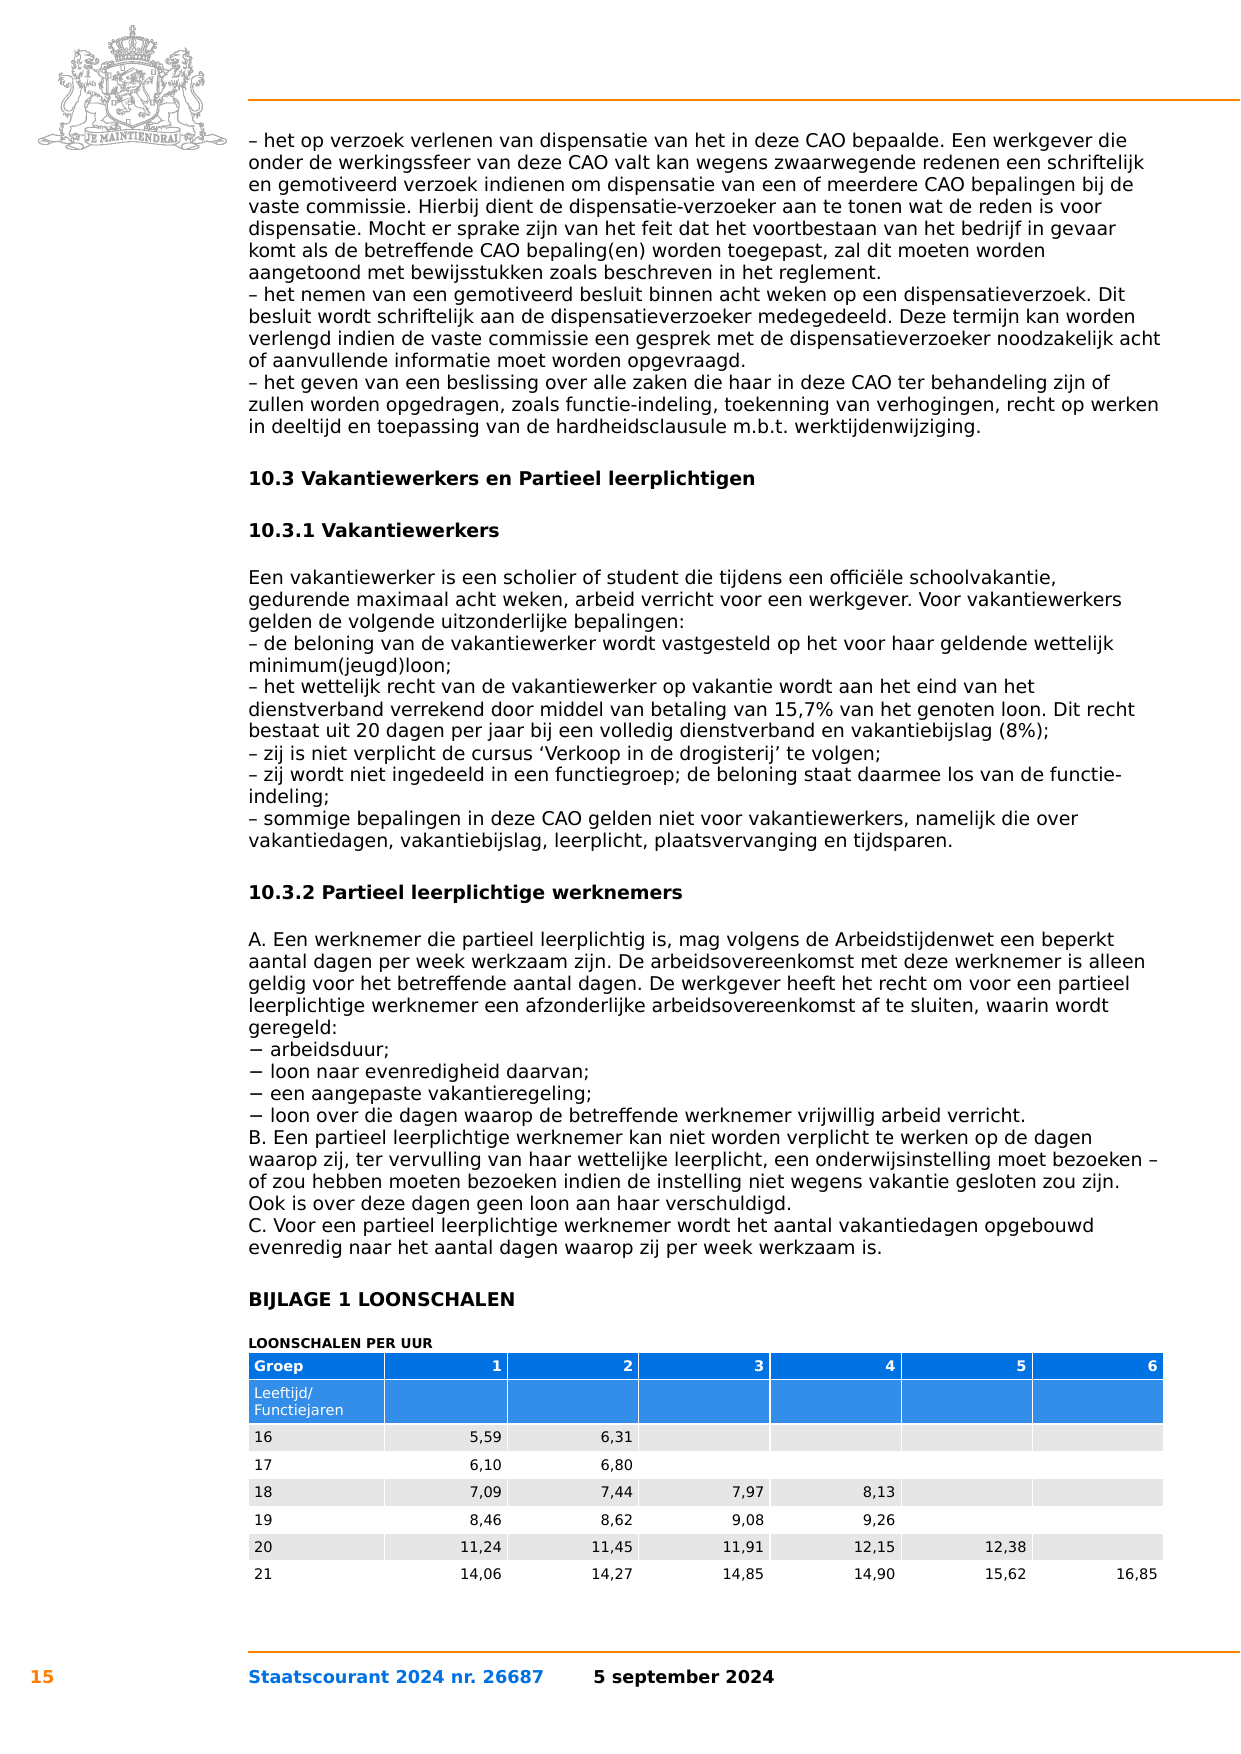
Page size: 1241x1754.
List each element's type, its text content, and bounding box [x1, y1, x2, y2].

table_cell [771, 1425, 901, 1451]
table_cell 6 [1033, 1353, 1163, 1379]
table_cell 7,97 [639, 1479, 769, 1506]
table_cell 14,06 [385, 1561, 507, 1588]
table_cell 21 [249, 1561, 384, 1588]
subtitle BIJLAGE 1 LOONSCHALEN [248, 1289, 1163, 1311]
table_cell 6,31 [508, 1425, 638, 1451]
text Een vakantiewerker is een scholier of student die tijdens een officiële schoolvakantie, gedurende maximaal acht weken, arbeid verricht voor een werkgever. Voor vakantiewerkers gelden de volgende uitzonderlijke bepalingen: [248, 567, 1163, 632]
table_cell [902, 1479, 1032, 1506]
table_cell [1033, 1425, 1163, 1451]
table_cell 12,38 [902, 1534, 1032, 1560]
table_cell 2 [508, 1353, 638, 1379]
table_cell [639, 1425, 769, 1451]
table_cell 11,91 [639, 1534, 769, 1560]
table_cell 8,13 [771, 1479, 901, 1506]
table_cell 11,24 [385, 1534, 507, 1560]
table_cell 17 [249, 1452, 384, 1478]
text A. Een werknemer die partieel leerplichtig is, mag volgens de Arbeidstijdenwet een beperkt aantal dagen per week werkzaam zijn. De arbeidsovereenkomst met deze werknemer is alleen geldig voor het betreffende aantal dagen. De werkgever heeft het recht om voor een partieel leerplichtige werknemer een afzonderlijke arbeidsovereenkomst af te sluiten, waarin wordt geregeld: [248, 929, 1163, 1039]
table_cell Groep [249, 1353, 384, 1379]
table_cell 11,45 [508, 1534, 638, 1560]
text − loon over die dagen waarop de betreffende werknemer vrijwillig arbeid verricht. [248, 1105, 1163, 1127]
table_cell [1033, 1380, 1163, 1423]
subtitle 10.3 Vakantiewerkers en Partieel leerplichtigen [248, 468, 1163, 489]
table_header LOONSCHALEN PER UUR [248, 1336, 1163, 1352]
table_cell 6,10 [385, 1452, 507, 1478]
table_cell 14,85 [639, 1561, 769, 1588]
table_cell 3 [639, 1353, 769, 1379]
table_cell 9,26 [771, 1507, 901, 1533]
text – zij wordt niet ingedeeld in een functiegroep; de beloning staat daarmee los van de functie-indeling; [248, 764, 1163, 808]
text – zij is niet verplicht de cursus ‘Verkoop in de drogisterij’ te volgen; [248, 742, 1163, 764]
text C. Voor een partieel leerplichtige werknemer wordt het aantal vakantiedagen opgebouwd evenredig naar het aantal dagen waarop zij per week werkzaam is. [248, 1215, 1163, 1259]
table_cell [1033, 1479, 1163, 1506]
table_cell [771, 1452, 901, 1478]
table_cell [902, 1380, 1032, 1423]
table_cell 6,80 [508, 1452, 638, 1478]
table_cell Leeftijd/ Functiejaren [249, 1380, 384, 1423]
table_cell 18 [249, 1479, 384, 1506]
table_cell [639, 1452, 769, 1478]
text – de beloning van de vakantiewerker wordt vastgesteld op het voor haar geldende wettelijk minimum(jeugd)loon; [248, 632, 1163, 676]
text – het wettelijk recht van de vakantiewerker op vakantie wordt aan het eind van het dienstverband verrekend door middel van betaling van 15,7% van het genoten loon. Dit recht bestaat uit 20 dagen per jaar bij een volledig dienstverband en vakantiebijslag (8%); [248, 676, 1163, 742]
subtitle 10.3.1 Vakantiewerkers [248, 519, 1163, 542]
table_cell 14,90 [771, 1561, 901, 1588]
text – het geven van een beslissing over alle zaken die haar in deze CAO ter behandeling zijn of zullen worden opgedragen, zoals functie-indeling, toekenning van verhogingen, recht op werken in deeltijd en toepassing van de hardheidsclausule m.b.t. werktijdenwijziging. [248, 372, 1163, 438]
table_cell 7,44 [508, 1479, 638, 1506]
table_cell 5 [902, 1353, 1032, 1379]
table_cell 16,85 [1033, 1561, 1163, 1588]
text – sommige bepalingen in deze CAO gelden niet voor vakantiewerkers, namelijk die over vakantiedagen, vakantiebijslag, leerplicht, plaatsvervanging en tijdsparen. [248, 808, 1163, 852]
table_cell [1033, 1452, 1163, 1478]
table_cell [1033, 1507, 1163, 1533]
table_cell 4 [771, 1353, 901, 1379]
table_cell [902, 1425, 1032, 1451]
table_cell 15,62 [902, 1561, 1032, 1588]
table_cell 1 [385, 1353, 507, 1379]
table_cell [1033, 1534, 1163, 1560]
table_cell 19 [249, 1507, 384, 1533]
table_cell [385, 1380, 507, 1423]
table_cell [639, 1380, 769, 1423]
text − een aangepaste vakantieregeling; [248, 1083, 1163, 1105]
table_cell [508, 1380, 638, 1423]
text B. Een partieel leerplichtige werknemer kan niet worden verplicht te werken op de dagen waarop zij, ter vervulling van haar wettelijke leerplicht, een onderwijsinstelling moet bezoeken – of zou hebben moeten bezoeken indien de instelling niet wegens vakantie gesloten zou zijn. Ook is over deze dagen geen loon aan haar verschuldigd. [248, 1127, 1163, 1215]
text − arbeidsduur; [248, 1039, 1163, 1061]
table_cell 9,08 [639, 1507, 769, 1533]
table_cell 16 [249, 1425, 384, 1451]
table_cell [902, 1507, 1032, 1533]
table_cell 7,09 [385, 1479, 507, 1506]
text – het op verzoek verlenen van dispensatie van het in deze CAO bepaalde. Een werkgever die onder de werkingssfeer van deze CAO valt kan wegens zwaarwegende redenen een schriftelijk en gemotiveerd verzoek indienen om dispensatie van een of meerdere CAO bepalingen bij de vaste commissie. Hierbij dient de dispensatie-verzoeker aan te tonen wat de reden is voor dispensatie. Mocht er sprake zijn van het feit dat het voortbestaan van het bedrijf in gevaar komt als de betreffende CAO bepaling(en) worden toegepast, zal dit moeten worden aangetoond met bewijsstukken zoals beschreven in het reglement. [248, 130, 1163, 284]
table_cell 14,27 [508, 1561, 638, 1588]
picture [38, 25, 227, 150]
table_cell 12,15 [771, 1534, 901, 1560]
table_cell [771, 1380, 901, 1423]
text − loon naar evenredigheid daarvan; [248, 1061, 1163, 1083]
table_cell [902, 1452, 1032, 1478]
table_cell 8,62 [508, 1507, 638, 1533]
table_cell 20 [249, 1534, 384, 1560]
text – het nemen van een gemotiveerd besluit binnen acht weken op een dispensatieverzoek. Dit besluit wordt schriftelijk aan de dispensatieverzoeker medegedeeld. Deze termijn kan worden verlengd indien de vaste commissie een gesprek met de dispensatieverzoeker noodzakelijk acht of aanvullende informatie moet worden opgevraagd. [248, 284, 1163, 372]
table_cell 8,46 [385, 1507, 507, 1533]
subtitle 10.3.2 Partieel leerplichtige werknemers [248, 882, 1163, 904]
table_cell 5,59 [385, 1425, 507, 1451]
